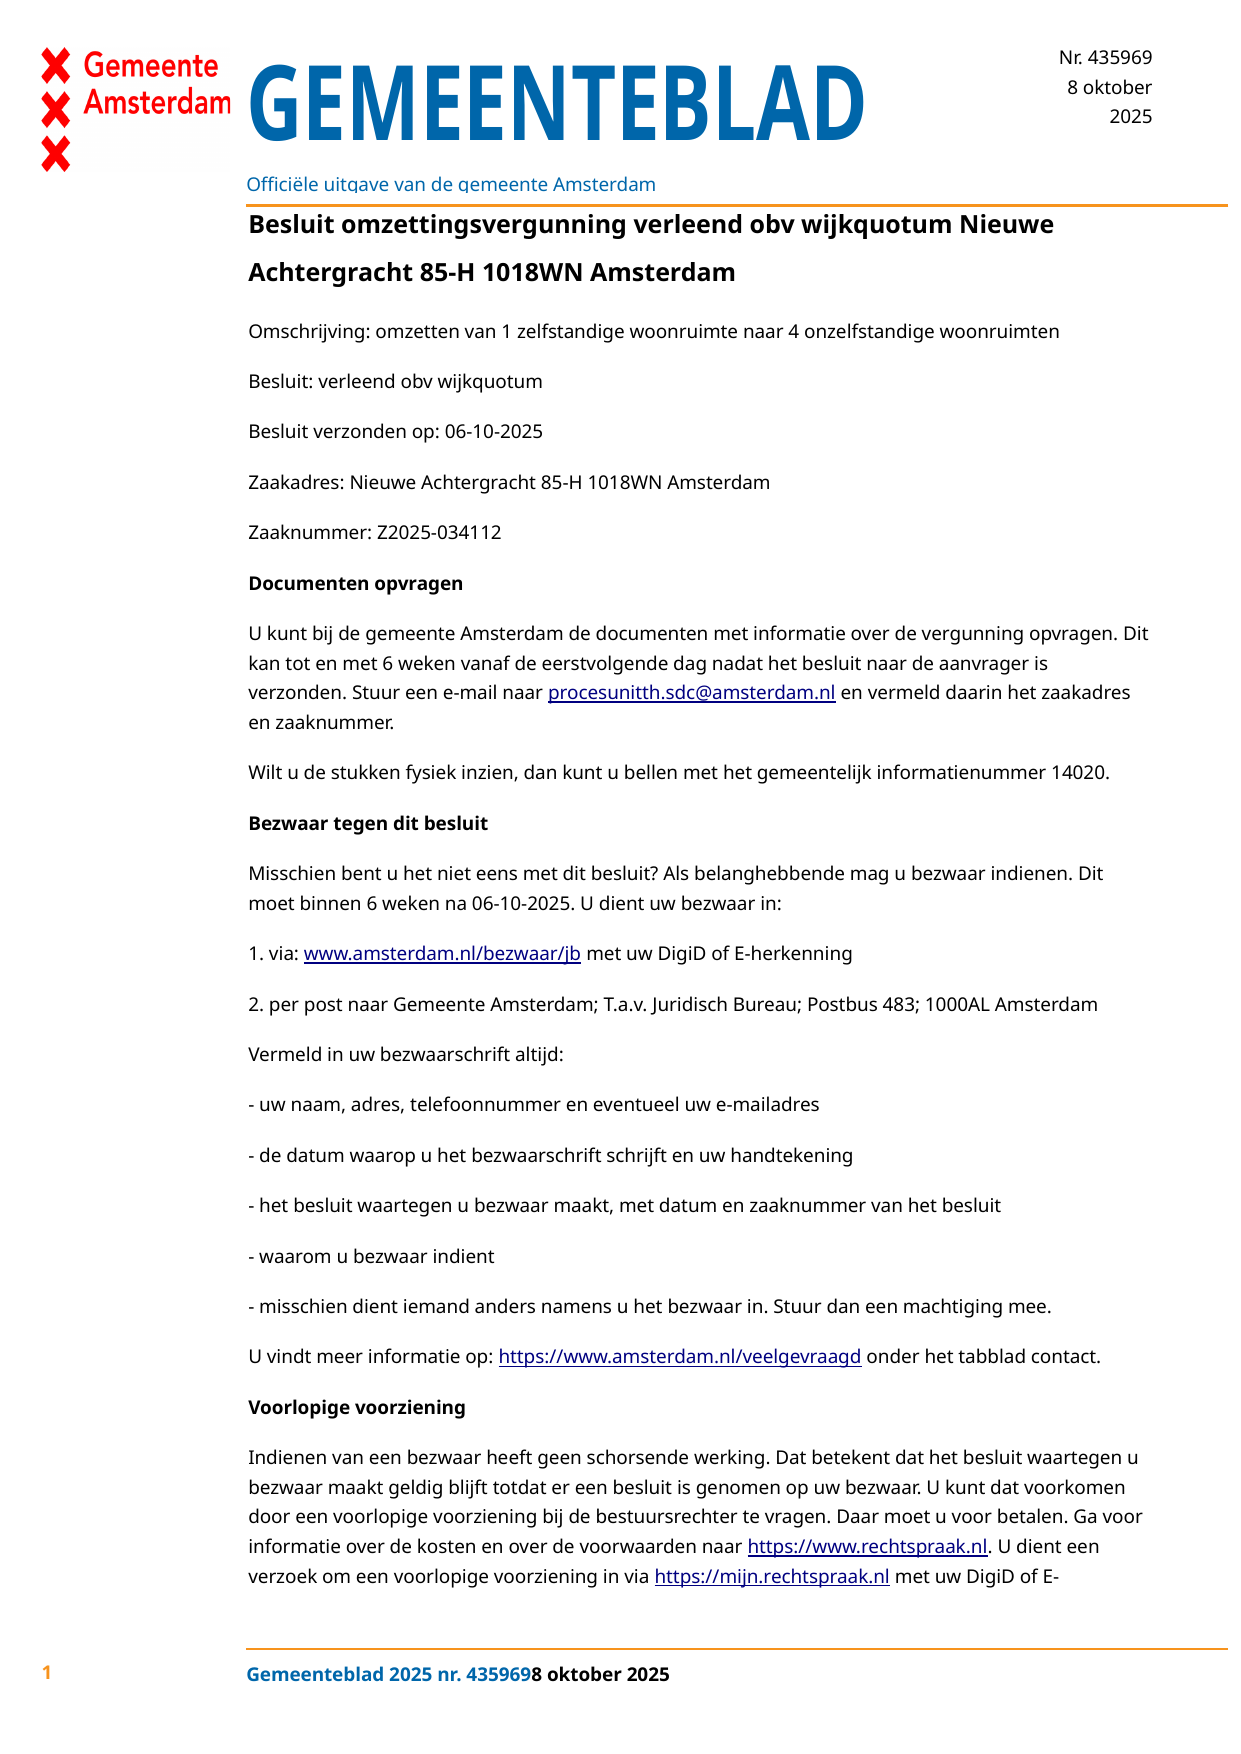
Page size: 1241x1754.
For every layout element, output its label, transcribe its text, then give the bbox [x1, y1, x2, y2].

text Vermeld in uw bezwaarschrift altijd: [248, 1041, 1152, 1067]
text Besluit omzettingsvergunning verleend obv wijkquotum Nieuwe Achtergracht 85-H 1018WN Amsterdam [248, 207, 1152, 288]
text Indienen van een bezwaar heeft geen schorsende werking. Dat betekent dat het besluit waartegen u bezwaar maakt geldig blijft totdat er een besluit is genomen op uw bezwaar. U kunt dat voorkomen door een voorlopige voorziening bij de bestuursrechter te vragen. Daar moet u voor betalen. Ga voor informatie over de kosten en over de voorwaarden naar https://www.rechtspraak.nl. U dient een verzoek om een voorlopige voorziening in via https://mijn.rechtspraak.nl met uw DigiD of E- [248, 1444, 1152, 1589]
text - waarom u bezwaar indient [248, 1243, 1152, 1269]
text Wilt u de stukken fysiek inzien, dan kunt u bellen met het gemeentelijk informatienummer 14020. [248, 759, 1152, 785]
text Zaakadres: Nieuwe Achtergracht 85-H 1018WN Amsterdam [248, 469, 1152, 495]
text Misschien bent u het niet eens met dit besluit? Als belanghebbende mag u bezwaar indienen. Dit moet binnen 6 weken na 06-10-2025. U dient uw bezwaar in: [248, 860, 1152, 916]
text U kunt bij de gemeente Amsterdam de documenten met informatie over de vergunning opvragen. Dit kan tot en met 6 weken vanaf de eerstvolgende dag nadat het besluit naar de aanvrager is verzonden. Stuur een e-mail naar procesunitth.sdc@amsterdam.nl en vermeld daarin het zaakadres en zaaknummer. [248, 620, 1152, 735]
text Besluit: verleend obv wijkquotum [248, 368, 1152, 394]
text 1. via: www.amsterdam.nl/bezwaar/jb met uw DigiD of E-herkenning [248, 940, 1152, 966]
text 2. per post naar Gemeente Amsterdam; T.a.v. Juridisch Bureau; Postbus 483; 1000AL Amsterdam [248, 991, 1152, 1017]
text Omschrijving: omzetten van 1 zelfstandige woonruimte naar 4 onzelfstandige woonruimten [248, 318, 1152, 344]
text Zaaknummer: Z2025-034112 [248, 519, 1152, 545]
text Besluit verzonden op: 06-10-2025 [248, 419, 1152, 444]
text - het besluit waartegen u bezwaar maakt, met datum en zaaknummer van het besluit [248, 1192, 1152, 1218]
text Bezwaar tegen dit besluit [248, 810, 1152, 836]
text U vindt meer informatie op: https://www.amsterdam.nl/veelgevraagd onder het tabblad contact. [248, 1344, 1152, 1369]
picture [41, 47, 231, 172]
text Voorlopige voorziening [248, 1394, 1152, 1420]
text Documenten opvragen [248, 570, 1152, 596]
text - uw naam, adres, telefoonnummer en eventueel uw e-mailadres [248, 1092, 1152, 1117]
text - de datum waarop u het bezwaarschrift schrijft en uw handtekening [248, 1142, 1152, 1168]
text - misschien dient iemand anders namens u het bezwaar in. Stuur dan een machtiging mee. [248, 1293, 1152, 1319]
